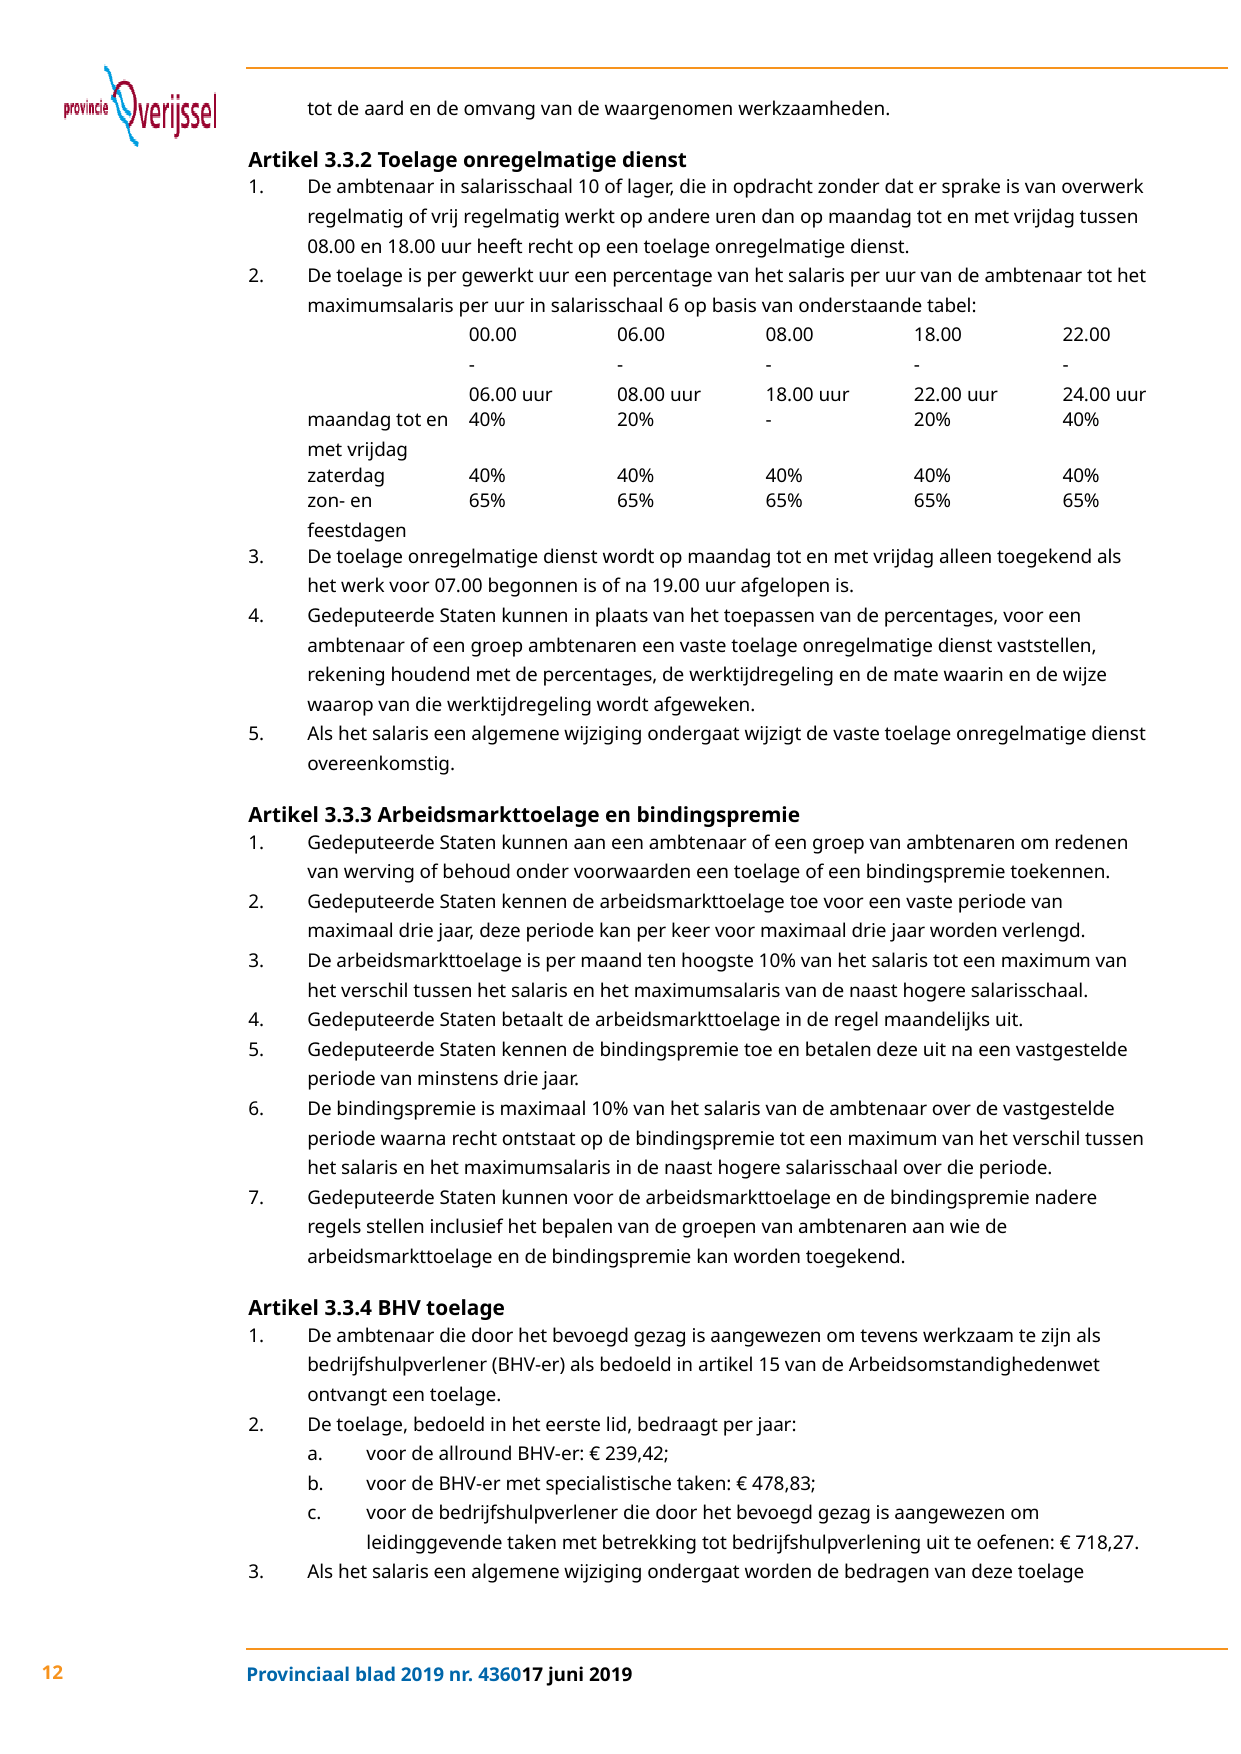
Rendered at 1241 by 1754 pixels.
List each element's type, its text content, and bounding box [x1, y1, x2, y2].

list De ambtenaar die door het bevoegd gezag is aangewezen om tevens werkzaam te zijn als bedrijfshulpverlener (BHV-er) als bedoeld in artikel 15 van de Arbeidsomstandighedenwet ontvangt een toelage. [248, 1322, 1152, 1407]
table_cell 65% [1062, 488, 1211, 543]
list voor de BHV-er met specialistische taken: € 478,83; [307, 1470, 1152, 1496]
list De toelage onregelmatige dienst wordt op maandag tot en met vrijdag alleen toegekend als het werk voor 07.00 begonnen is of na 19.00 uur afgelopen is. [248, 543, 1152, 598]
picture [41, 47, 231, 172]
table_cell 40% [765, 462, 914, 488]
list voor de bedrijfshulpverlener die door het bevoegd gezag is aangewezen om leidinggevende taken met betrekking tot bedrijfshulpverlening uit te oefenen: € 718,27. [307, 1499, 1152, 1555]
table_cell 40% [469, 407, 617, 462]
table_cell 65% [469, 488, 617, 543]
list Gedeputeerde Staten kunnen aan een ambtenaar of een groep van ambtenaren om redenen van werving of behoud onder voorwaarden een toelage of een bindingspremie toekennen. [248, 829, 1152, 884]
table_cell 40% [617, 462, 765, 488]
list De toelage, bedoeld in het eerste lid, bedraagt per jaar: [248, 1411, 1152, 1436]
table_header 00.00 - 06.00 uur [469, 322, 617, 407]
table_header [307, 322, 468, 407]
table_cell maandag tot en met vrijdag [307, 407, 468, 462]
table_cell - [765, 407, 914, 462]
list Als het salaris een algemene wijziging ondergaat wijzigt de vaste toelage onregelmatige dienst overeenkomstig. [248, 721, 1152, 776]
table_cell 40% [914, 462, 1062, 488]
table_cell 65% [765, 488, 914, 543]
text Artikel 3.3.3 Arbeidsmarkttoelage en bindingspremie [248, 801, 1152, 829]
table_header 06.00 - 08.00 uur [617, 322, 765, 407]
table_cell 40% [1062, 462, 1211, 488]
text Artikel 3.3.4 BHV toelage [248, 1293, 1152, 1322]
list Gedeputeerde Staten kunnen voor de arbeidsmarkttoelage en de bindingspremie nadere regels stellen inclusief het bepalen van de groepen van ambtenaren aan wie de arbeidsmarkttoelage en de bindingspremie kan worden toegekend. [248, 1184, 1152, 1269]
table_cell zaterdag [307, 462, 468, 488]
list voor de allround BHV-er: € 239,42; [307, 1440, 1152, 1466]
list De toelage is per gewerkt uur een percentage van het salaris per uur van de ambtenaar tot het maximumsalaris per uur in salarisschaal 6 op basis van onderstaande tabel: [248, 262, 1152, 318]
table_cell zon- en feestdagen [307, 488, 468, 543]
table_header 08.00 - 18.00 uur [765, 322, 914, 407]
table_cell 65% [617, 488, 765, 543]
list Gedeputeerde Staten kunnen in plaats van het toepassen van de percentages, voor een ambtenaar of een groep ambtenaren een vaste toelage onregelmatige dienst vaststellen, rekening houdend met de percentages, de werktijdregeling en de mate waarin en de wijze waarop van die werktijdregeling wordt afgeweken. [248, 602, 1152, 717]
table_cell 40% [469, 462, 617, 488]
table_cell 40% [1062, 407, 1211, 462]
list Gedeputeerde Staten kennen de bindingspremie toe en betalen deze uit na een vastgestelde periode van minstens drie jaar. [248, 1036, 1152, 1091]
table_header 22.00 - 24.00 uur [1062, 322, 1211, 407]
list Gedeputeerde Staten betaalt de arbeidsmarkttoelage in de regel maandelijks uit. [248, 1006, 1152, 1032]
table_cell 65% [914, 488, 1062, 543]
list Als het salaris een algemene wijziging ondergaat worden de bedragen van deze toelage [248, 1559, 1152, 1584]
list De arbeidsmarkttoelage is per maand ten hoogste 10% van het salaris tot een maximum van het verschil tussen het salaris en het maximumsalaris van de naast hogere salarisschaal. [248, 947, 1152, 1003]
table_header 18.00 - 22.00 uur [914, 322, 1062, 407]
table_cell 20% [914, 407, 1062, 462]
list De bindingspremie is maximaal 10% van het salaris van de ambtenaar over de vastgestelde periode waarna recht ontstaat op de bindingspremie tot een maximum van het verschil tussen het salaris en het maximumsalaris in de naast hogere salarisschaal over die periode. [248, 1095, 1152, 1180]
list tot de aard en de omvang van de waargenomen werkzaamheden. [248, 95, 1152, 121]
text Artikel 3.3.2 Toelage onregelmatige dienst [248, 145, 1152, 174]
list De ambtenaar in salarisschaal 10 of lager, die in opdracht zonder dat er sprake is van overwerk regelmatig of vrij regelmatig werkt op andere uren dan op maandag tot en met vrijdag tussen 08.00 en 18.00 uur heeft recht op een toelage onregelmatige dienst. [248, 174, 1152, 258]
list Gedeputeerde Staten kennen de arbeidsmarkttoelage toe voor een vaste periode van maximaal drie jaar, deze periode kan per keer voor maximaal drie jaar worden verlengd. [248, 888, 1152, 943]
table_cell 20% [617, 407, 765, 462]
